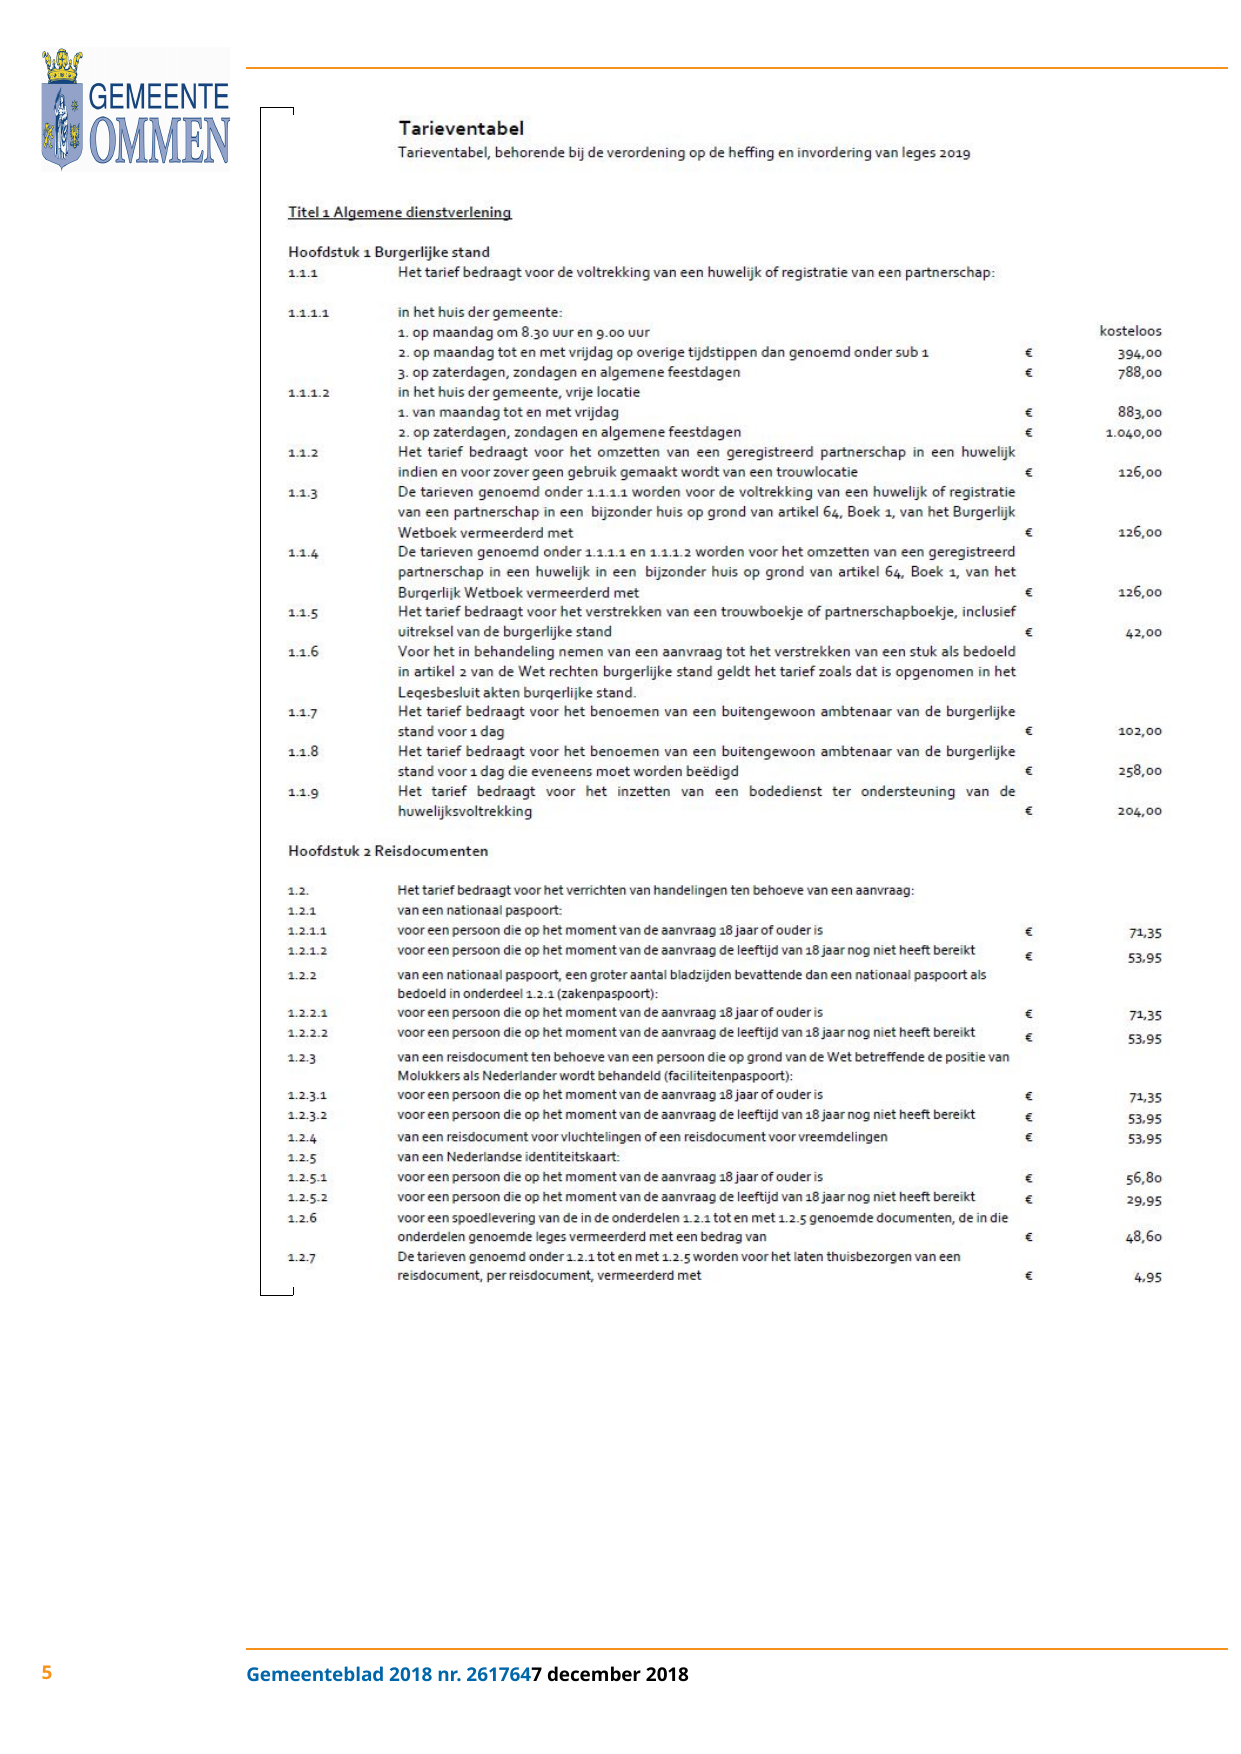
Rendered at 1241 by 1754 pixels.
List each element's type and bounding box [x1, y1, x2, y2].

picture [268, 115, 1173, 1287]
picture [41, 47, 231, 172]
